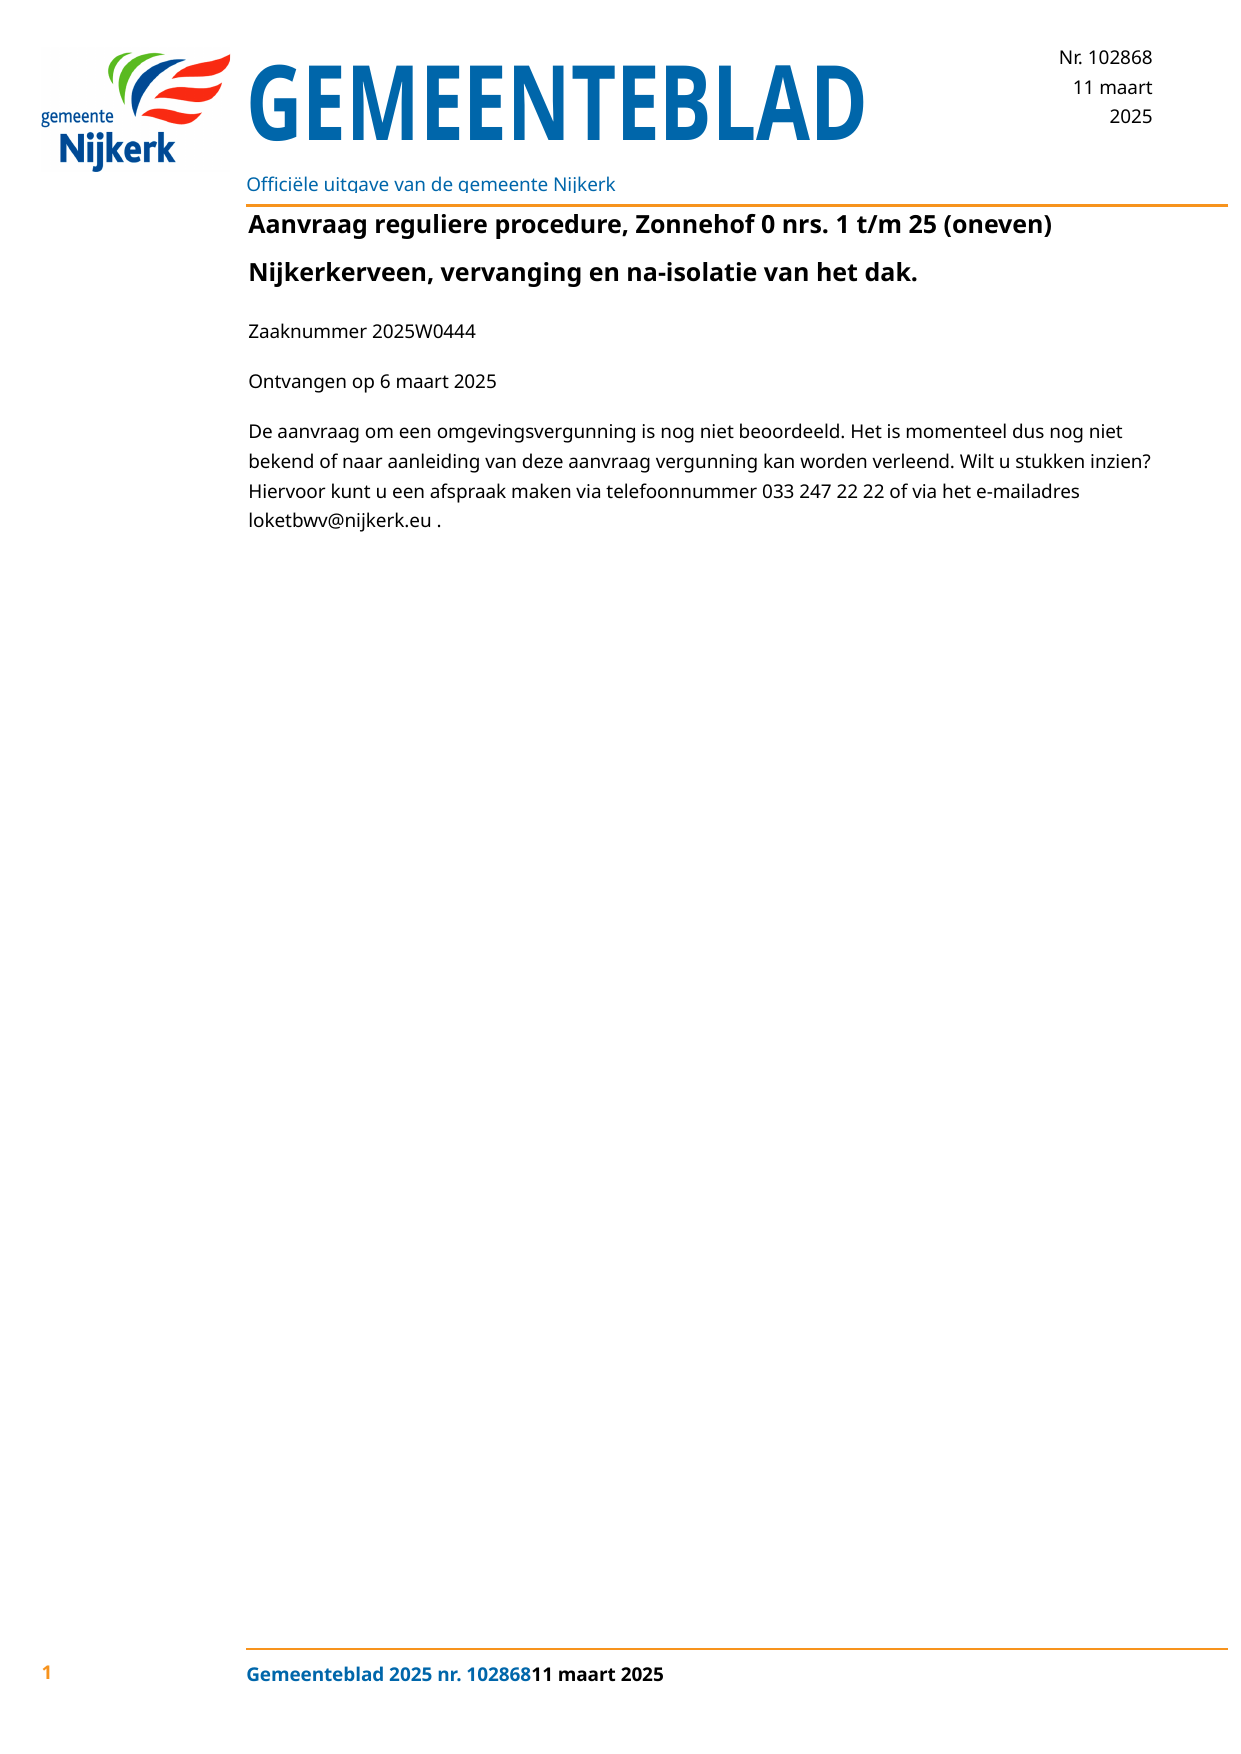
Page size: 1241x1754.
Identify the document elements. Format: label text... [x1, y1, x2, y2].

text Aanvraag reguliere procedure, Zonnehof 0 nrs. 1 t/m 25 (oneven) Nijkerkerveen, vervanging en na-isolatie van het dak. [248, 207, 1152, 288]
picture [41, 47, 231, 172]
text Zaaknummer 2025W0444 [248, 318, 1152, 344]
text Ontvangen op 6 maart 2025 [248, 368, 1152, 394]
text De aanvraag om een omgevingsvergunning is nog niet beoordeeld. Het is momenteel dus nog niet bekend of naar aanleiding van deze aanvraag vergunning kan worden verleend. Wilt u stukken inzien? Hiervoor kunt u een afspraak maken via telefoonnummer 033 247 22 22 of via het e-mailadres loketbwv@nijkerk.eu . [248, 419, 1152, 533]
